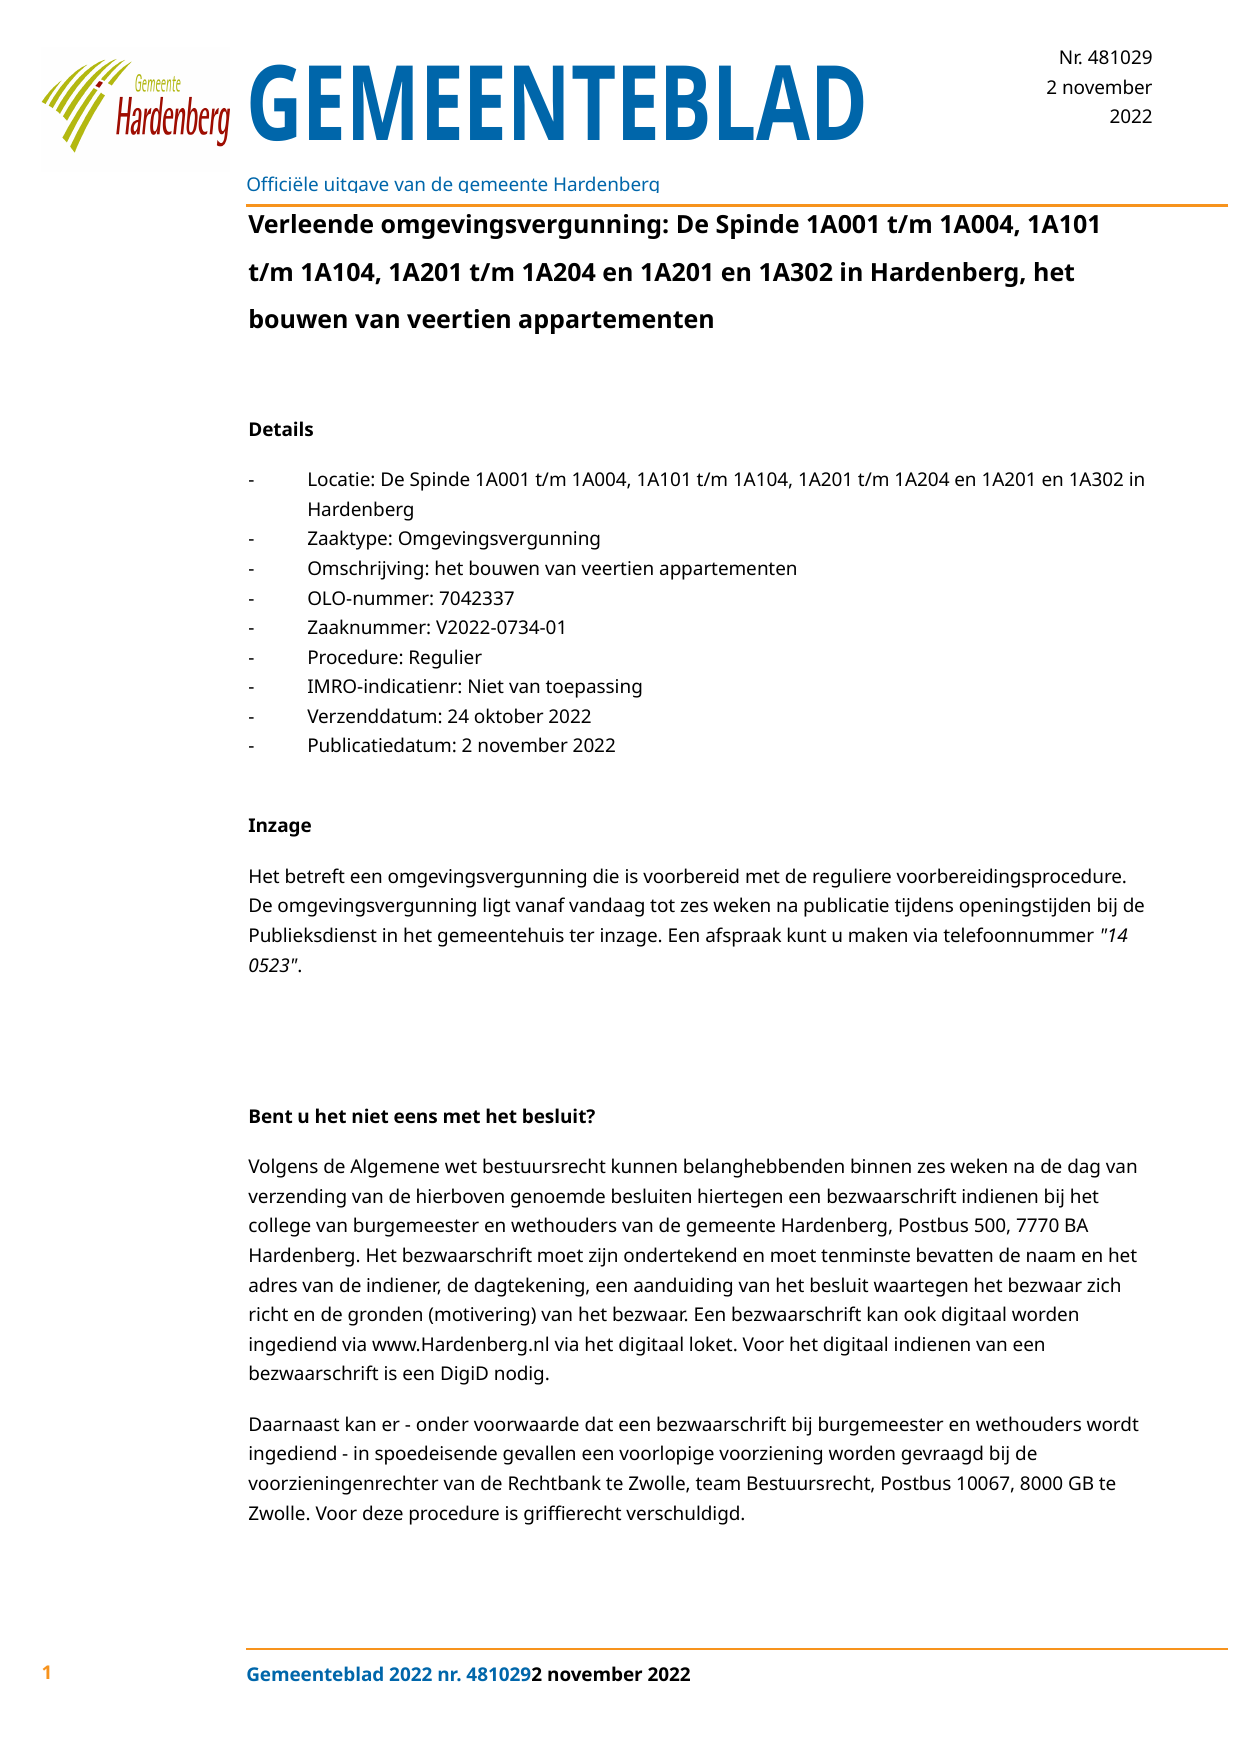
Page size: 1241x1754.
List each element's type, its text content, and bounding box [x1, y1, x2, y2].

list Zaaktype: Omgevingsvergunning [248, 526, 1152, 551]
picture [41, 47, 231, 172]
list Locatie: De Spinde 1A001 t/m 1A004, 1A101 t/m 1A104, 1A201 t/m 1A204 en 1A201 en 1A302 in Hardenberg [248, 466, 1152, 522]
list Omschrijving: het bouwen van veertien appartementen [248, 555, 1152, 581]
text Het betreft een omgevingsvergunning die is voorbereid met de reguliere voorbereidingsprocedure. De omgevingsvergunning ligt vanaf vandaag tot zes weken na publicatie tijdens openingstijden bij de Publieksdienst in het gemeentehuis ter inzage. Een afspraak kunt u maken via telefoonnummer "14 0523". [248, 863, 1152, 977]
text Daarnaast kan er - onder voorwaarde dat een bezwaarschrift bij burgemeester en wethouders wordt ingediend - in spoedeisende gevallen een voorlopige voorziening worden gevraagd bij de voorzieningenrechter van de Rechtbank te Zwolle, team Bestuursrecht, Postbus 10067, 8000 GB te Zwolle. Voor deze procedure is griffierecht verschuldigd. [248, 1411, 1152, 1525]
text Verleende omgevingsvergunning: De Spinde 1A001 t/m 1A004, 1A101 t/m 1A104, 1A201 t/m 1A204 en 1A201 en 1A302 in Hardenberg, het bouwen van veertien appartementen [248, 207, 1152, 336]
text Inzage [248, 813, 1152, 838]
list OLO-nummer: 7042337 [248, 585, 1152, 610]
list Verzenddatum: 24 oktober 2022 [248, 703, 1152, 729]
text Details [248, 416, 1152, 442]
list Zaaknummer: V2022-0734-01 [248, 614, 1152, 640]
text Bent u het niet eens met het besluit? [248, 1103, 1152, 1129]
list Publicatiedatum: 2 november 2022 [248, 733, 1152, 758]
list IMRO-indicatienr: Niet van toepassing [248, 673, 1152, 699]
list Procedure: Regulier [248, 644, 1152, 669]
text Volgens de Algemene wet bestuursrecht kunnen belanghebbenden binnen zes weken na de dag van verzending van de hierboven genoemde besluiten hiertegen een bezwaarschrift indienen bij het college van burgemeester en wethouders van de gemeente Hardenberg, Postbus 500, 7770 BA Hardenberg. Het bezwaarschrift moet zijn ondertekend en moet tenminste bevatten de naam en het adres van de indiener, de dagtekening, een aanduiding van het besluit waartegen het bezwaar zich richt en de gronden (motivering) van het bezwaar. Een bezwaarschrift kan ook digitaal worden ingediend via www.Hardenberg.nl via het digitaal loket. Voor het digitaal indienen van een bezwaarschrift is een DigiD nodig. [248, 1153, 1152, 1386]
